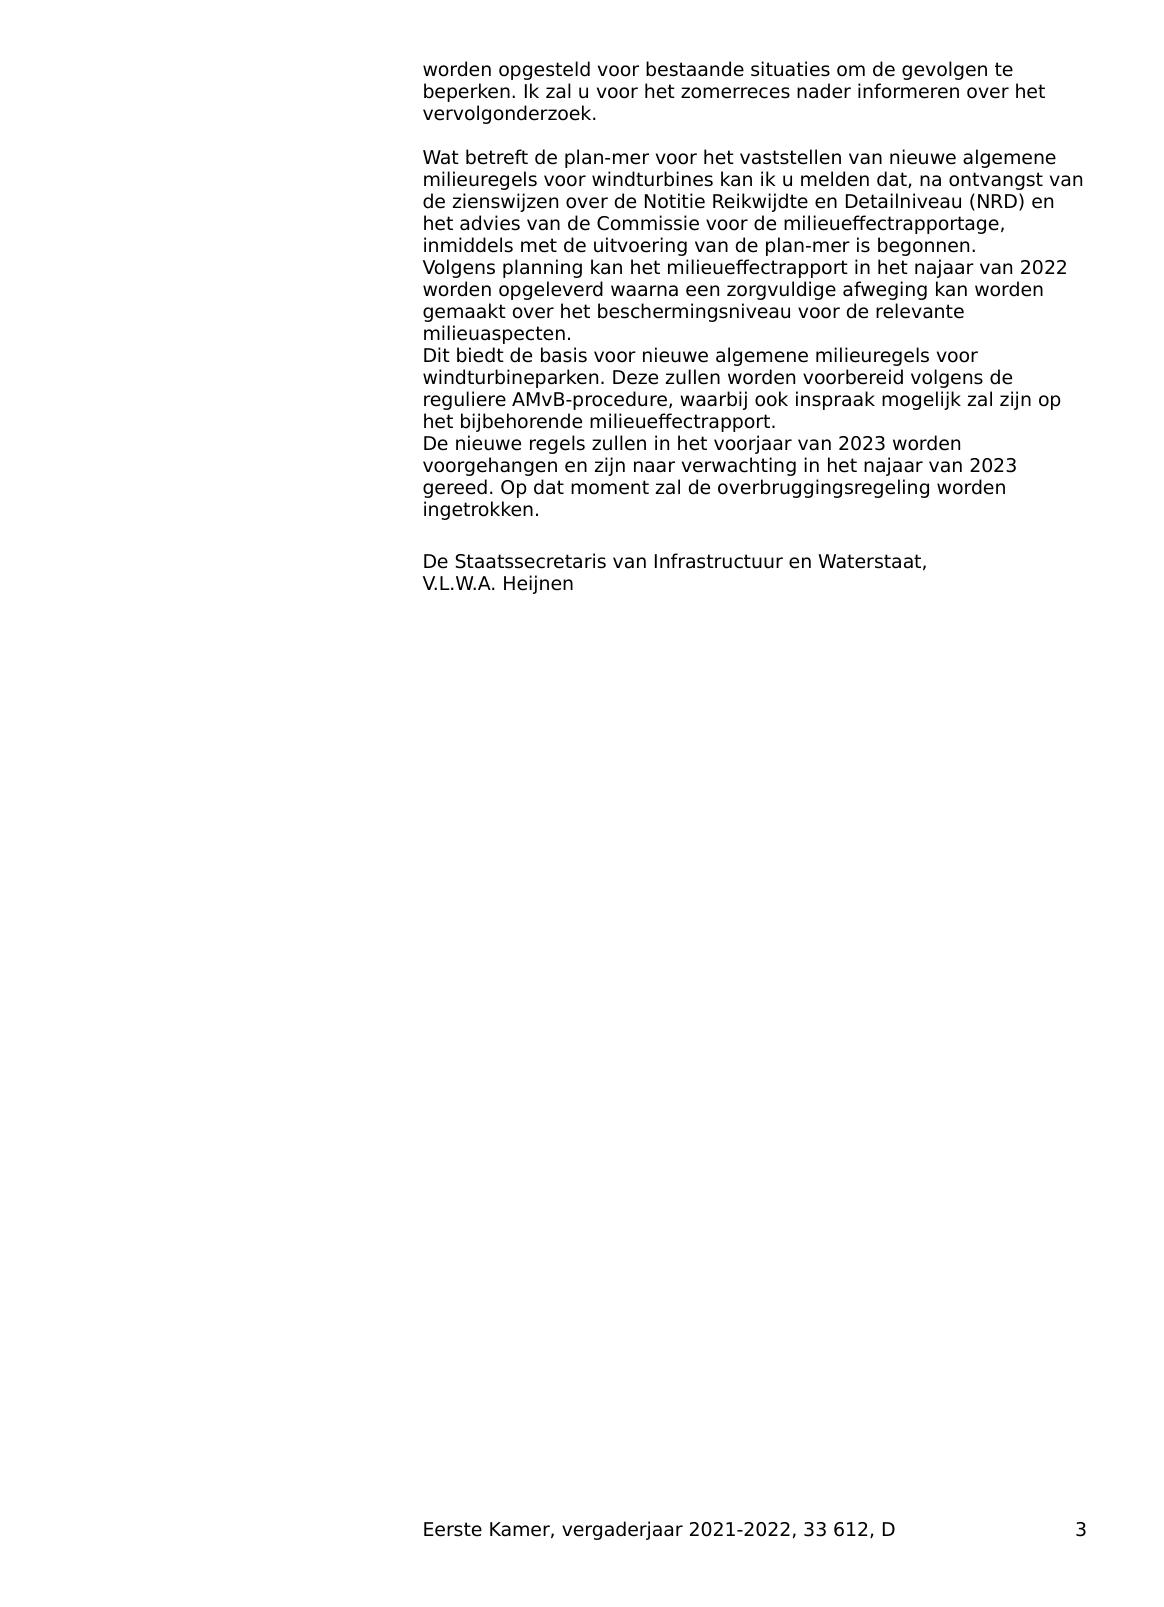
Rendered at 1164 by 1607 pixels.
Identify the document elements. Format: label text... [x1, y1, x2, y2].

text Volgens planning kan het milieueffectrapport in het najaar van 2022 worden opgeleverd waarna een zorgvuldige afweging kan worden gemaakt over het beschermingsniveau voor de relevante milieuaspecten. [422, 257, 1087, 345]
text De nieuwe regels zullen in het voorjaar van 2023 worden voorgehangen en zijn naar verwachting in het najaar van 2023 gereed. Op dat moment zal de overbruggingsregeling worden ingetrokken. [422, 433, 1087, 521]
text worden opgesteld voor bestaande situaties om de gevolgen te beperken. Ik zal u voor het zomerreces nader informeren over het vervolgonderzoek. [422, 59, 1087, 125]
text De Staatssecretaris van Infrastructuur en Waterstaat, V.L.W.A. Heijnen [422, 551, 1087, 595]
text Dit biedt de basis voor nieuwe algemene milieuregels voor windturbineparken. Deze zullen worden voorbereid volgens de reguliere AMvB-procedure, waarbij ook inspraak mogelijk zal zijn op het bijbehorende milieueffectrapport. [422, 345, 1087, 433]
text Wat betreft de plan-mer voor het vaststellen van nieuwe algemene milieuregels voor windturbines kan ik u melden dat, na ontvangst van de zienswijzen over de Notitie Reikwijdte en Detailniveau (NRD) en het advies van de Commissie voor de milieueffectrapportage, inmiddels met de uitvoering van de plan-mer is begonnen. [422, 147, 1087, 257]
